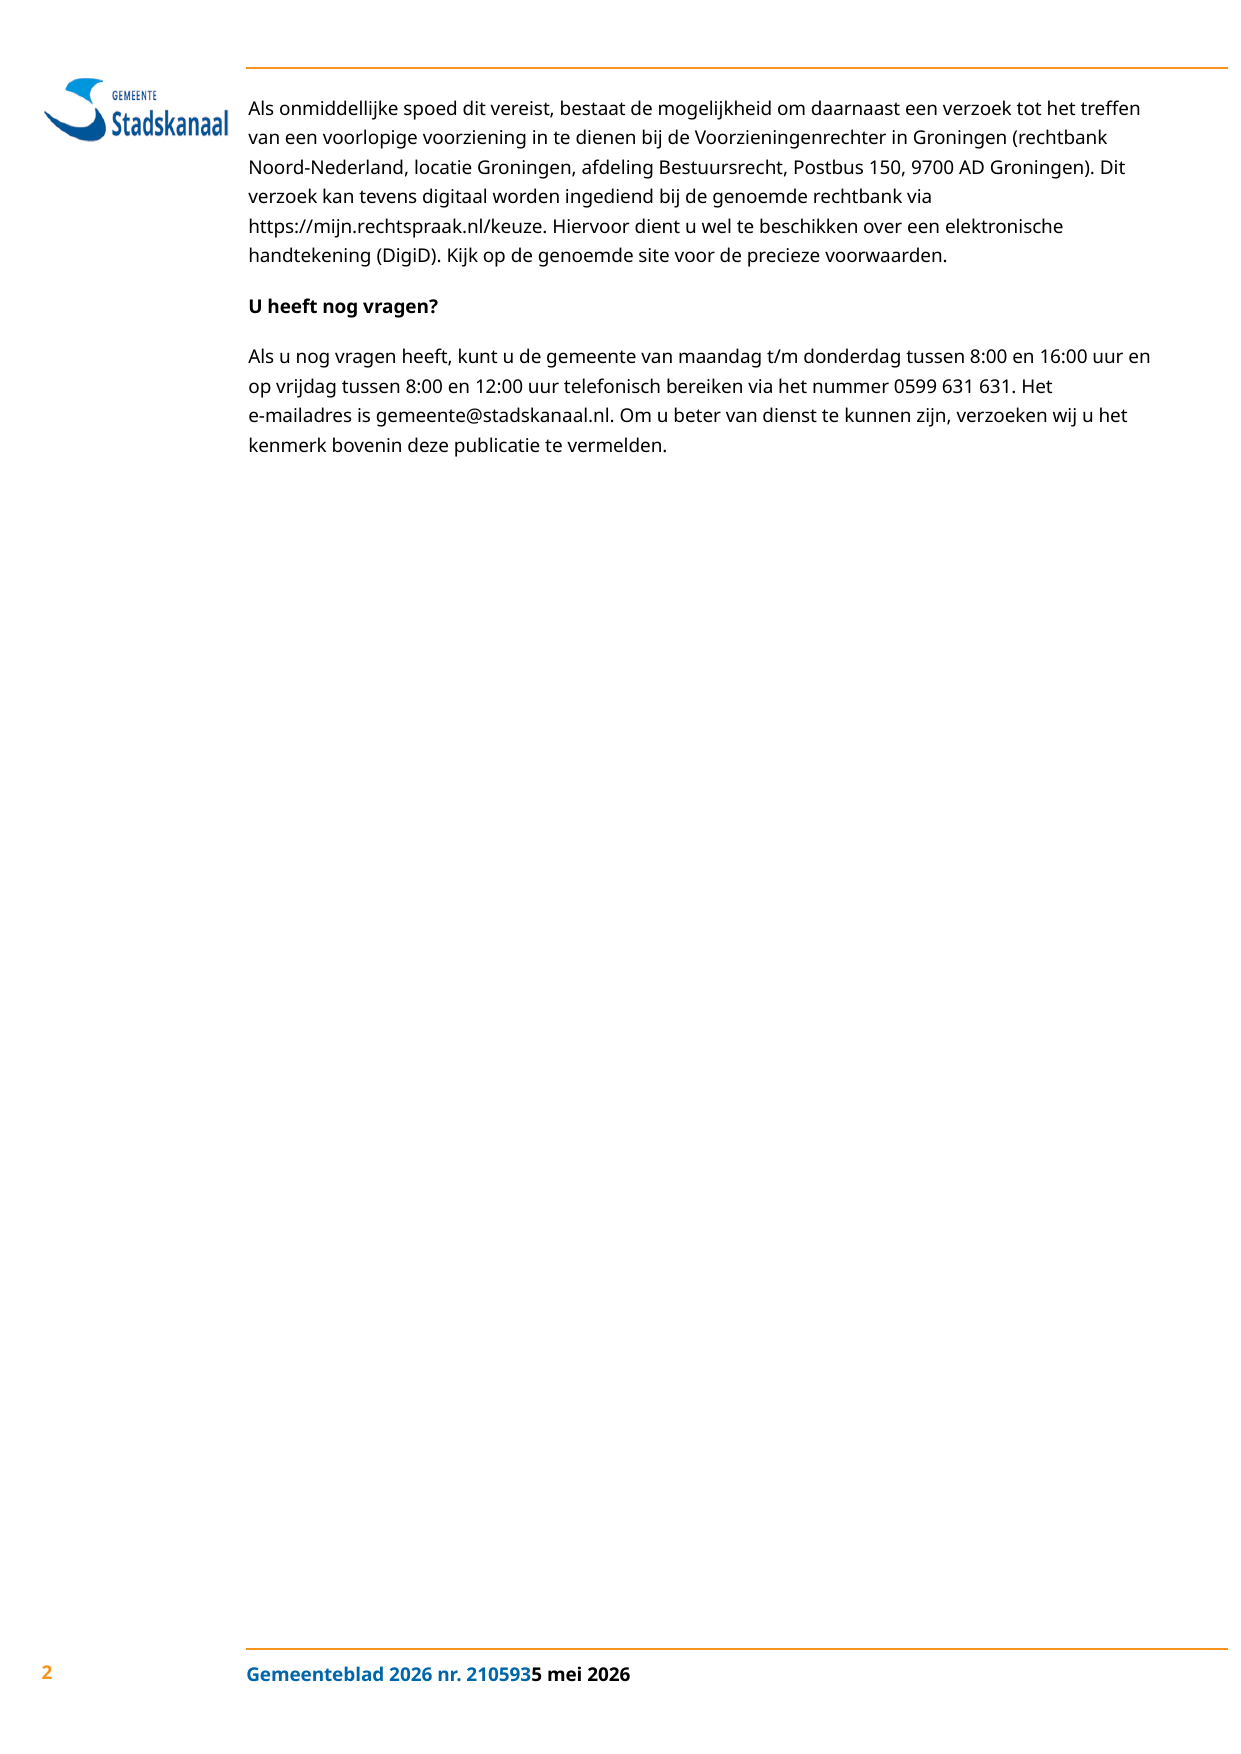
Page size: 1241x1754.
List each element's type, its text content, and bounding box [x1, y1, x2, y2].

text Als onmiddellijke spoed dit vereist, bestaat de mogelijkheid om daarnaast een verzoek tot het treffen van een voorlopige voorziening in te dienen bij de Voorzieningenrechter in Groningen (rechtbank Noord-Nederland, locatie Groningen, afdeling Bestuursrecht, Postbus 150, 9700 AD Groningen). Dit verzoek kan tevens digitaal worden ingediend bij de genoemde rechtbank via https://mijn.rechtspraak.nl/keuze. Hiervoor dient u wel te beschikken over een elektronische handtekening (DigiD). Kijk op de genoemde site voor de precieze voorwaarden. [248, 95, 1152, 268]
text U heeft nog vragen? [248, 293, 1152, 319]
text Als u nog vragen heeft, kunt u de gemeente van maandag t/m donderdag tussen 8:00 en 16:00 uur en op vrijdag tussen 8:00 en 12:00 uur telefonisch bereiken via het nummer 0599 631 631. Het e‑mailadres is gemeente@stadskanaal.nl. Om u beter van dienst te kunnen zijn, verzoeken wij u het kenmerk bovenin deze publicatie te vermelden. [248, 343, 1152, 458]
picture [41, 47, 231, 172]
